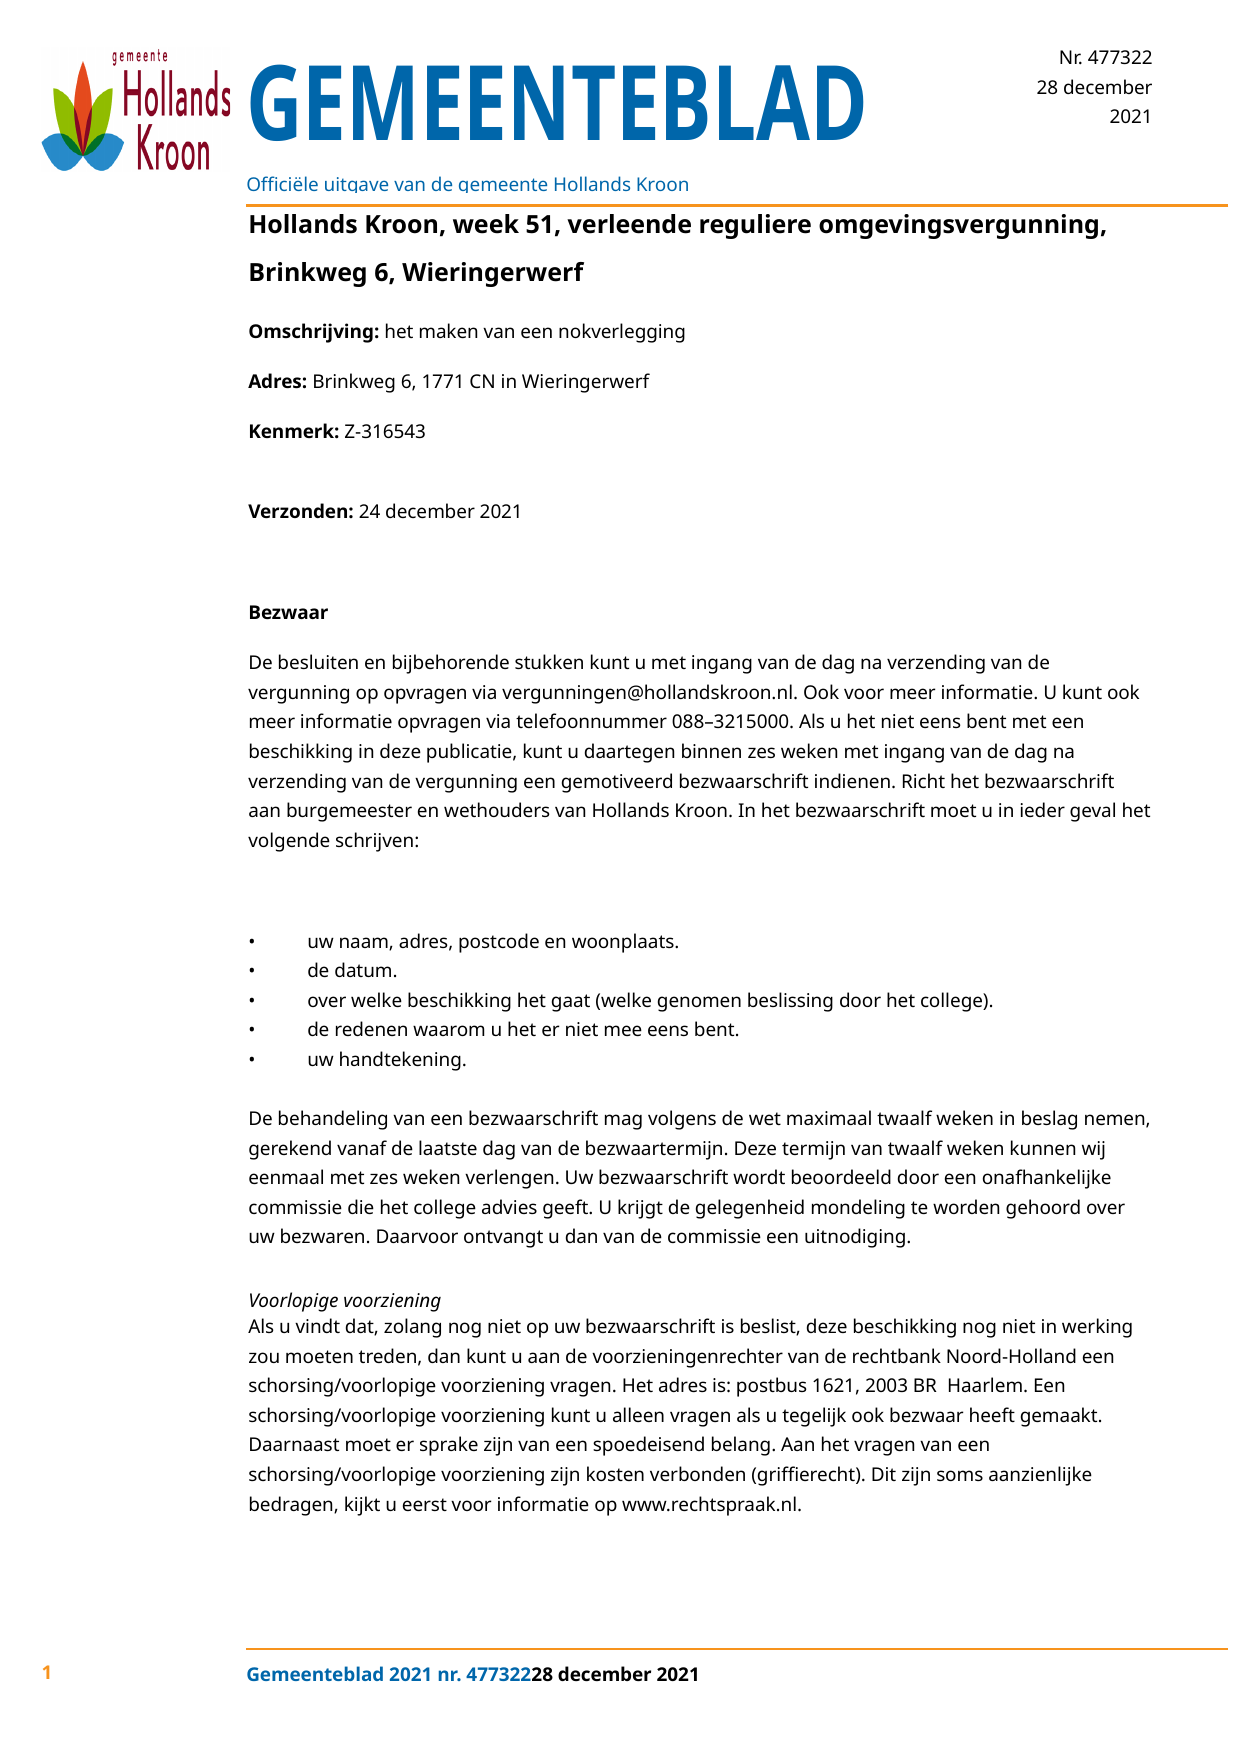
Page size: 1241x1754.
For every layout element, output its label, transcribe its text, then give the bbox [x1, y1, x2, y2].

picture [41, 47, 231, 172]
text Adres: Brinkweg 6, 1771 CN in Wieringerwerf [248, 368, 1152, 394]
text Als u vindt dat, zolang nog niet op uw bezwaarschrift is beslist, deze beschikking nog niet in werking zou moeten treden, dan kunt u aan de voorzieningenrechter van de rechtbank Noord-Holland een schorsing/voorlopige voorziening vragen. Het adres is: postbus 1621, 2003 BR Haarlem. Een schorsing/voorlopige voorziening kunt u alleen vragen als u tegelijk ook bezwaar heeft gemaakt. Daarnaast moet er sprake zijn van een spoedeisend belang. Aan het vragen van een schorsing/voorlopige voorziening zijn kosten verbonden (griffierecht). Dit zijn soms aanzienlijke bedragen, kijkt u eerst voor informatie op www.rechtspraak.nl. [248, 1313, 1152, 1517]
text Bezwaar [248, 599, 1152, 625]
text Omschrijving: het maken van een nokverlegging [248, 318, 1152, 344]
text De behandeling van een bezwaarschrift mag volgens de wet maximaal twaalf weken in beslag nemen, gerekend vanaf de laatste dag van de bezwaartermijn. Deze termijn van twaalf weken kunnen wij eenmaal met zes weken verlengen. Uw bezwaarschrift wordt beoordeeld door een onafhankelijke commissie die het college advies geeft. U krijgt de gelegenheid mondeling te worden gehoord over uw bezwaren. Daarvoor ontvangt u dan van de commissie een uitnodiging. [248, 1105, 1152, 1249]
text Voorlopige voorziening [248, 1288, 1152, 1313]
list de redenen waarom u het er niet mee eens bent. [248, 1017, 1152, 1042]
text De besluiten en bijbehorende stukken kunt u met ingang van de dag na verzending van de vergunning op opvragen via vergunningen@hollandskroon.nl. Ook voor meer informatie. U kunt ook meer informatie opvragen via telefoonnummer 088–3215000. Als u het niet eens bent met een beschikking in deze publicatie, kunt u daartegen binnen zes weken met ingang van de dag na verzending van de vergunning een gemotiveerd bezwaarschrift indienen. Richt het bezwaarschrift aan burgemeester en wethouders van Hollands Kroon. In het bezwaarschrift moet u in ieder geval het volgende schrijven: [248, 649, 1152, 853]
list over welke beschikking het gaat (welke genomen beslissing door het college). [248, 987, 1152, 1013]
text Hollands Kroon, week 51, verleende reguliere omgevingsvergunning, Brinkweg 6, Wieringerwerf [248, 207, 1152, 288]
list uw handtekening. [248, 1046, 1152, 1072]
text Verzonden: 24 december 2021 [248, 498, 1152, 524]
text Kenmerk: Z-316543 [248, 419, 1152, 444]
list uw naam, adres, postcode en woonplaats. [248, 928, 1152, 953]
table_header [700, 469, 1152, 495]
list de datum. [248, 957, 1152, 983]
table_header [248, 469, 700, 495]
